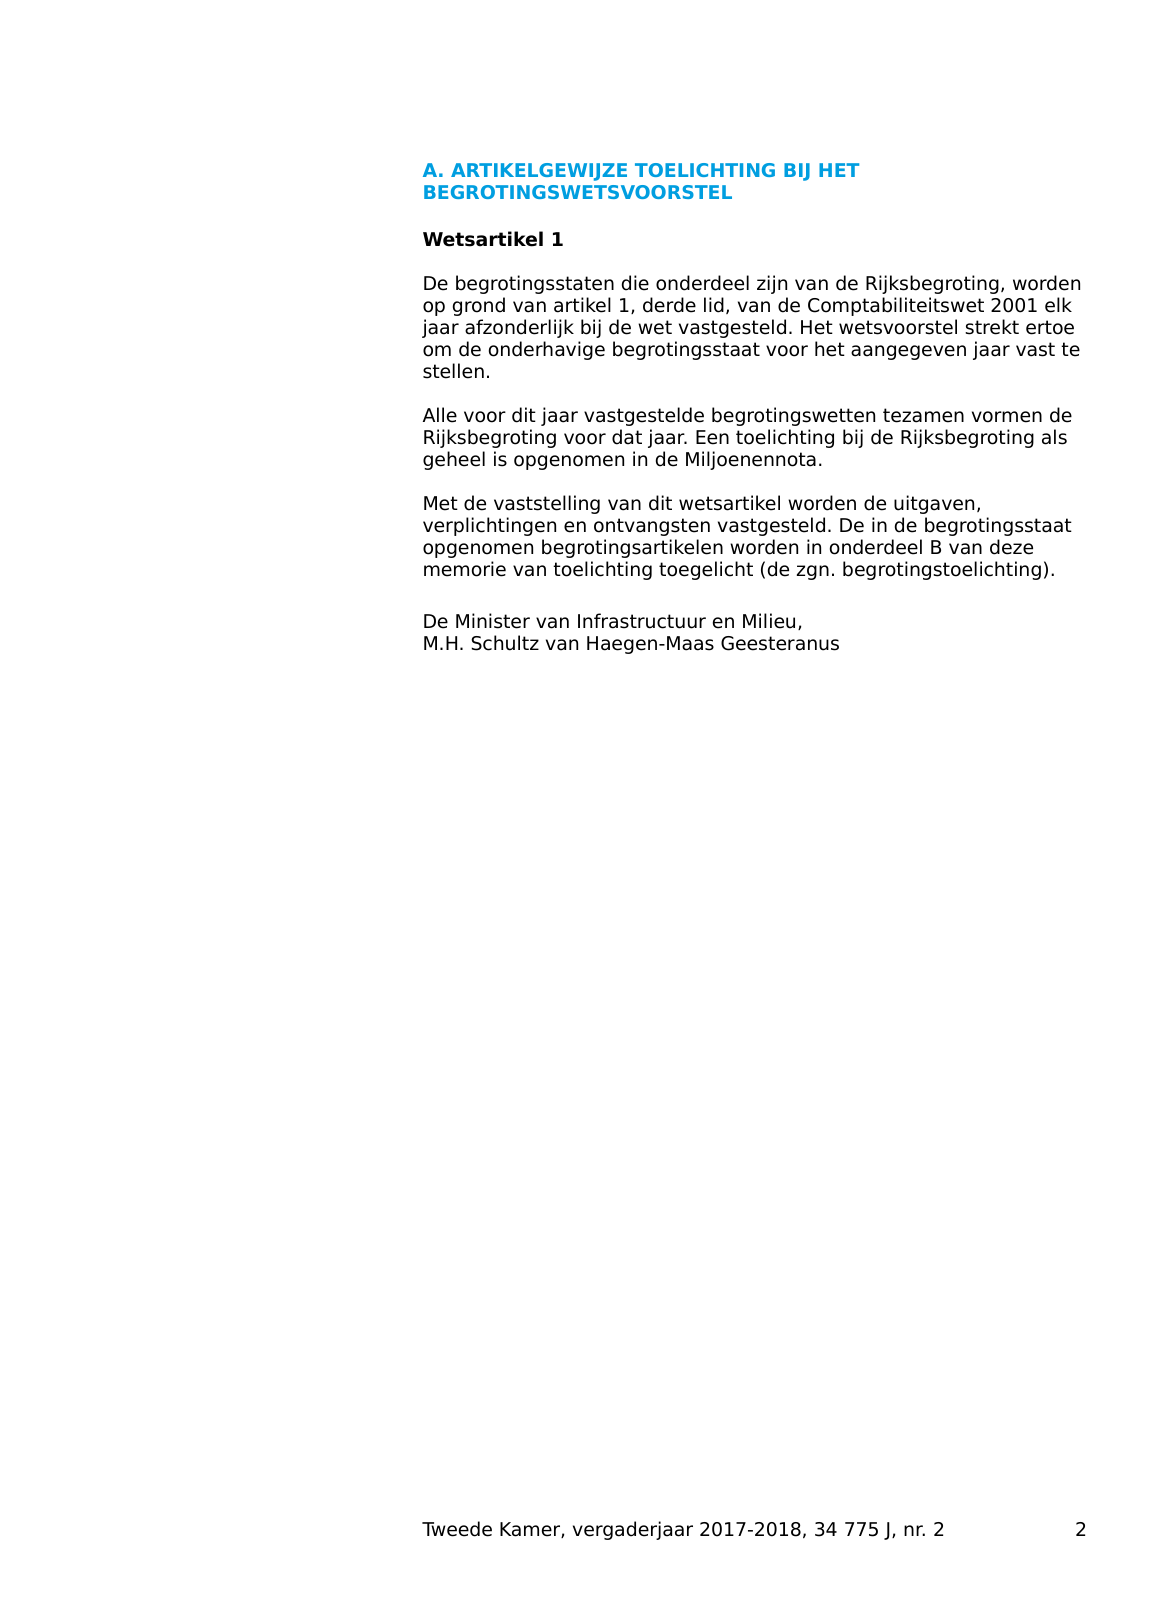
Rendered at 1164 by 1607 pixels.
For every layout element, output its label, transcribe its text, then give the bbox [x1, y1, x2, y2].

subtitle Wetsartikel 1 [422, 229, 1087, 251]
text Alle voor dit jaar vastgestelde begrotingswetten tezamen vormen de Rijksbegroting voor dat jaar. Een toelichting bij de Rijksbegroting als geheel is opgenomen in de Miljoenennota. [422, 405, 1087, 471]
text Met de vaststelling van dit wetsartikel worden de uitgaven, verplichtingen en ontvangsten vastgesteld. De in de begrotingsstaat opgenomen begrotingsartikelen worden in onderdeel B van deze memorie van toelichting toegelicht (de zgn. begrotingstoelichting). [422, 493, 1087, 581]
subtitle A. ARTIKELGEWIJZE TOELICHTING BIJ HET BEGROTINGSWETSVOORSTEL [422, 160, 1087, 204]
text De Minister van Infrastructuur en Milieu, M.H. Schultz van Haegen-Maas Geesteranus [422, 611, 1087, 655]
text De begrotingsstaten die onderdeel zijn van de Rijksbegroting, worden op grond van artikel 1, derde lid, van de Comptabiliteitswet 2001 elk jaar afzonderlijk bij de wet vastgesteld. Het wetsvoorstel strekt ertoe om de onderhavige begrotingsstaat voor het aangegeven jaar vast te stellen. [422, 273, 1087, 383]
